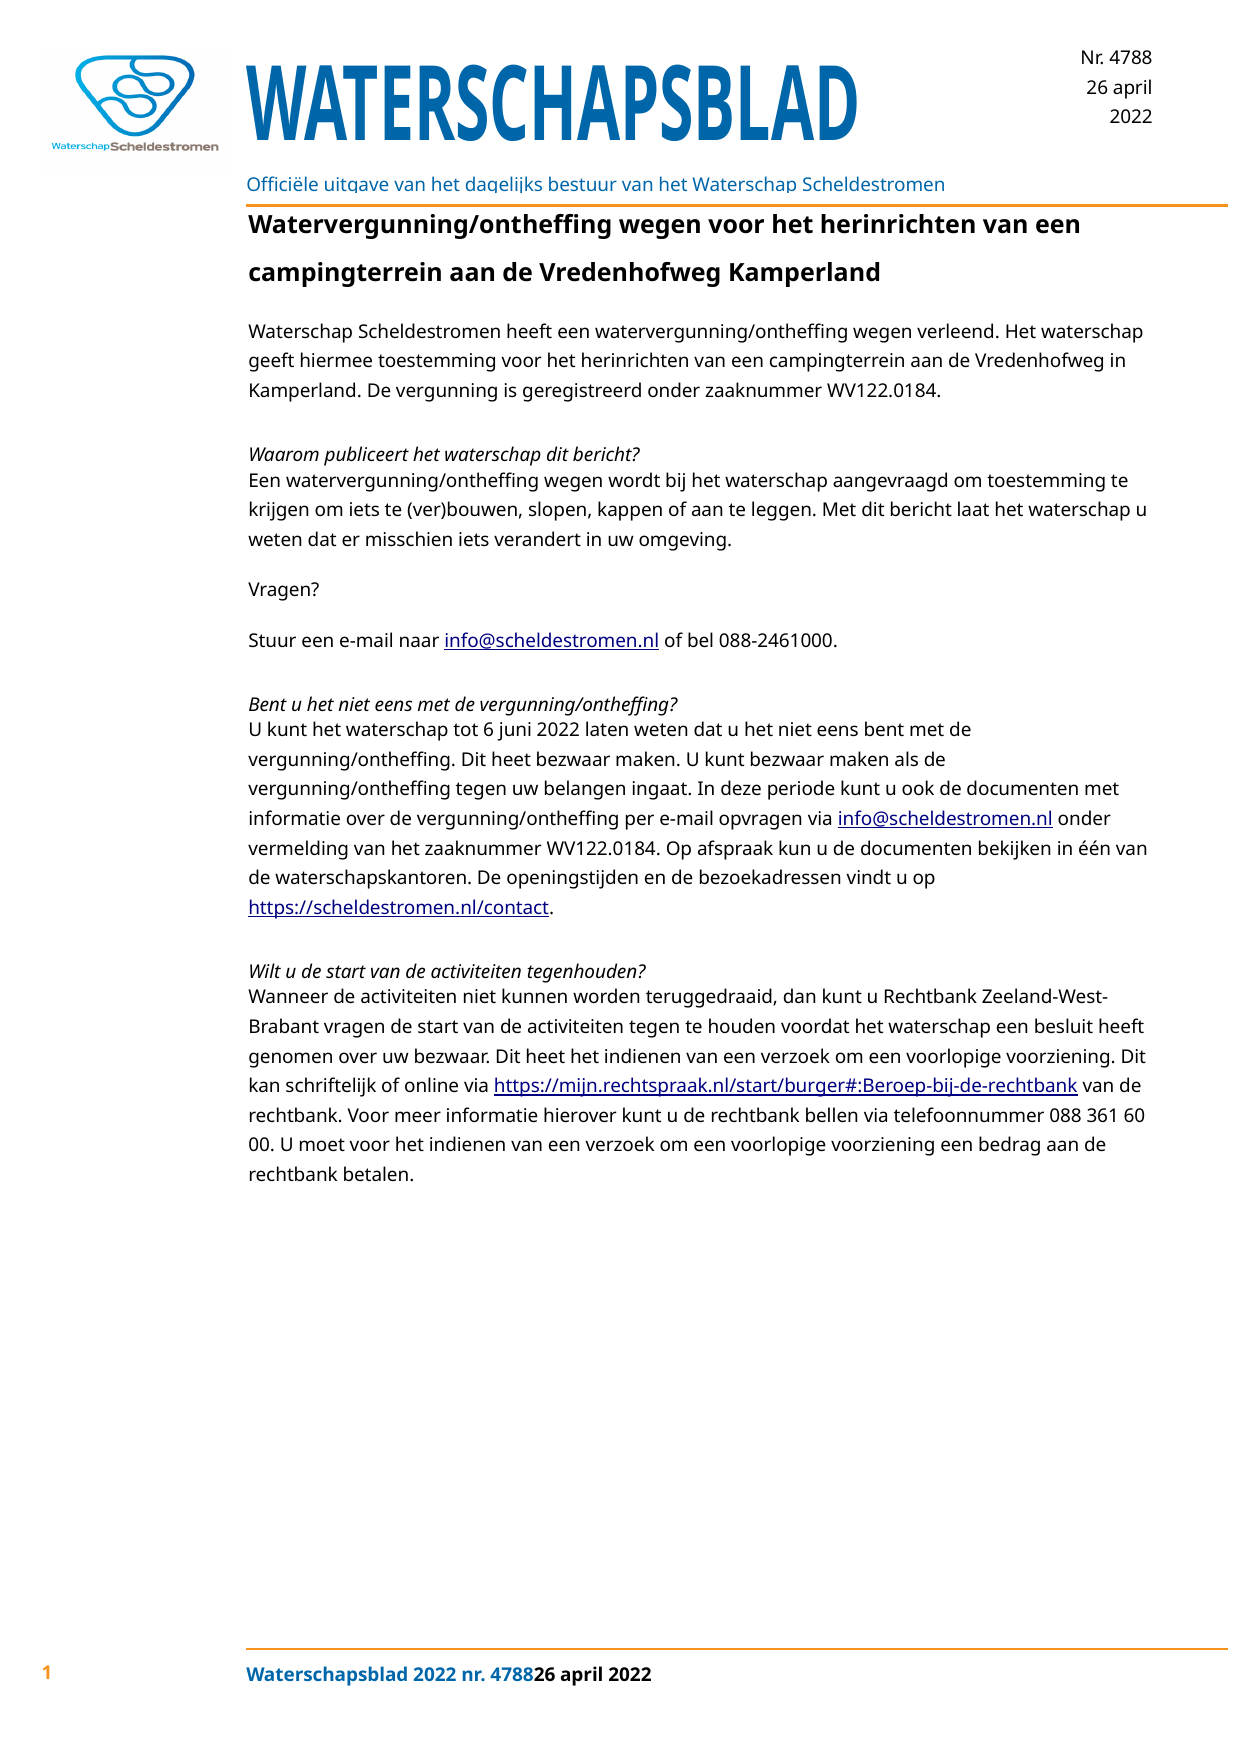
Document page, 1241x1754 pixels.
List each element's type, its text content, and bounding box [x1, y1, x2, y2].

text Wilt u de start van de activiteiten tegenhouden? [248, 958, 1152, 984]
text Een watervergunning/ontheffing wegen wordt bij het waterschap aangevraagd om toestemming te krijgen om iets te (ver)bouwen, slopen, kappen of aan te leggen. Met dit bericht laat het waterschap u weten dat er misschien iets verandert in uw omgeving. [248, 467, 1152, 552]
text Stuur een e-mail naar info@scheldestromen.nl of bel 088-2461000. [248, 627, 1152, 652]
text Watervergunning/ontheffing wegen voor het herinrichten van een campingterrein aan de Vredenhofweg Kamperland [248, 207, 1152, 288]
text Wanneer de activiteiten niet kunnen worden teruggedraaid, dan kunt u Rechtbank Zeeland-West-Brabant vragen de start van de activiteiten tegen te houden voordat het waterschap een besluit heeft genomen over uw bezwaar. Dit heet het indienen van een verzoek om een voorlopige voorziening. Dit kan schriftelijk of online via https://mijn.rechtspraak.nl/start/burger#:Beroep-bij-de-rechtbank van de rechtbank. Voor meer informatie hierover kunt u de rechtbank bellen via telefoonnummer 088 361 60 00. U moet voor het indienen van een verzoek om een voorlopige voorziening een bedrag aan de rechtbank betalen. [248, 984, 1152, 1187]
text U kunt het waterschap tot 6 juni 2022 laten weten dat u het niet eens bent met de vergunning/ontheffing. Dit heet bezwaar maken. U kunt bezwaar maken als de vergunning/ontheffing tegen uw belangen ingaat. In deze periode kunt u ook de documenten met informatie over de vergunning/ontheffing per e-mail opvragen via info@scheldestromen.nl onder vermelding van het zaaknummer WV122.0184. Op afspraak kun u de documenten bekijken in één van de waterschapskantoren. De openingstijden en de bezoekadressen vindt u op https://scheldestromen.nl/contact. [248, 716, 1152, 920]
picture [41, 47, 231, 172]
text Waterschap Scheldestromen heeft een watervergunning/ontheffing wegen verleend. Het waterschap geeft hiermee toestemming voor het herinrichten van een campingterrein aan de Vredenhofweg in Kamperland. De vergunning is geregistreerd onder zaaknummer WV122.0184. [248, 318, 1152, 403]
text Vragen? [248, 576, 1152, 602]
text Waarom publiceert het waterschap dit bericht? [248, 441, 1152, 467]
text Bent u het niet eens met de vergunning/ontheffing? [248, 691, 1152, 716]
